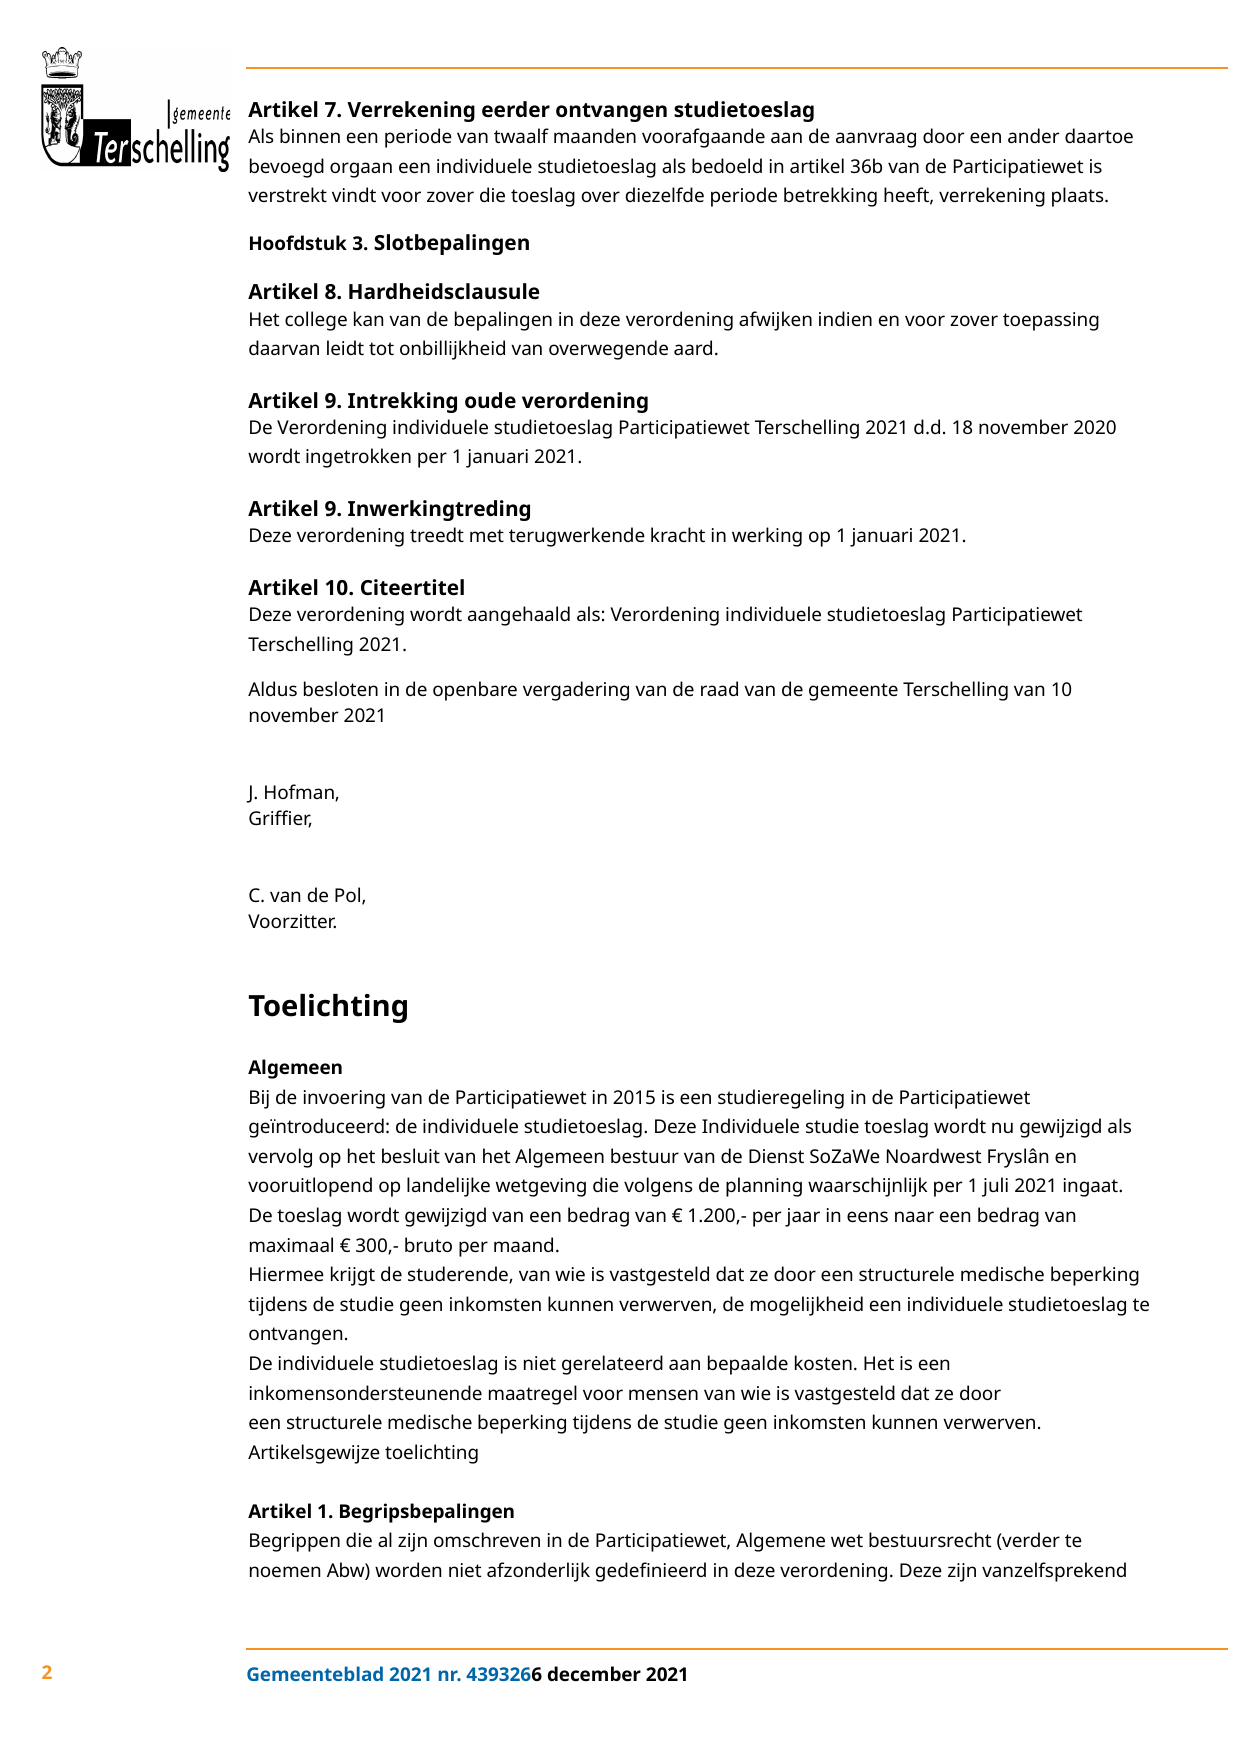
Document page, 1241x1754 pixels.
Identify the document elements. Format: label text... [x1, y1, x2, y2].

text Griffier, [248, 805, 1152, 831]
text J. Hofman, [248, 779, 1152, 805]
text Artikel 1. Begripsbepalingen [248, 1498, 1152, 1524]
picture [41, 47, 231, 172]
text Deze verordening treedt met terugwerkende kracht in werking op 1 januari 2021. [248, 523, 1152, 548]
text Deze verordening wordt aangehaald als: Verordening individuele studietoeslag Participatiewet Terschelling 2021. [248, 601, 1152, 657]
text een structurele medische beperking tijdens de studie geen inkomsten kunnen verwerven. Artikelsgewijze toelichting [248, 1409, 1152, 1464]
text Het college kan van de bepalingen in deze verordening afwijken indien en voor zover toepassing daarvan leidt tot onbillijkheid van overwegende aard. [248, 306, 1152, 361]
text Artikel 7. Verrekening eerder ontvangen studietoeslag [248, 95, 1152, 123]
text C. van de Pol, [248, 882, 1152, 908]
text Aldus besloten in de openbare vergadering van de raad van de gemeente Terschelling van 10 november 2021 [248, 677, 1152, 728]
text Hiermee krijgt de studerende, van wie is vastgesteld dat ze door een structurele medische beperking tijdens de studie geen inkomsten kunnen verwerven, de mogelijkheid een individuele studietoeslag te ontvangen. [248, 1261, 1152, 1346]
text Artikel 10. Citeertitel [248, 573, 1152, 601]
text De individuele studietoeslag is niet gerelateerd aan bepaalde kosten. Het is een inkomensondersteunende maatregel voor mensen van wie is vastgesteld dat ze door [248, 1350, 1152, 1405]
text Artikel 8. Hardheidsclausule [248, 277, 1152, 306]
text Artikel 9. Intrekking oude verordening [248, 386, 1152, 414]
text Bij de invoering van de Participatiewet in 2015 is een studieregeling in de Participatiewet geïntroduceerd: de individuele studietoeslag. Deze Individuele studie toeslag wordt nu gewijzigd als vervolg op het besluit van het Algemeen bestuur van de Dienst SoZaWe Noardwest Fryslân en vooruitlopend op landelijke wetgeving die volgens de planning waarschijnlijk per 1 juli 2021 ingaat. De toeslag wordt gewijzigd van een bedrag van € 1.200,- per jaar in eens naar een bedrag van maximaal € 300,- bruto per maand. [248, 1084, 1152, 1257]
text Toelichting [248, 985, 1152, 1025]
text Als binnen een periode van twaalf maanden voorafgaande aan de aanvraag door een ander daartoe bevoegd orgaan een individuele studietoeslag als bedoeld in artikel 36b van de Participatiewet is verstrekt vindt voor zover die toeslag over diezelfde periode betrekking heeft, verrekening plaats. [248, 123, 1152, 208]
text Begrippen die al zijn omschreven in de Participatiewet, Algemene wet bestuursrecht (verder te noemen Abw) worden niet afzonderlijk gedefinieerd in deze verordening. Deze zijn vanzelfsprekend [248, 1528, 1152, 1583]
text Artikel 9. Inwerkingtreding [248, 494, 1152, 523]
text Algemeen [248, 1054, 1152, 1080]
text Voorzitter. [248, 908, 1152, 934]
text De Verordening individuele studietoeslag Participatiewet Terschelling 2021 d.d. 18 november 2020 wordt ingetrokken per 1 januari 2021. [248, 414, 1152, 469]
text Hoofdstuk 3. Slotbepalingen [248, 228, 1152, 256]
